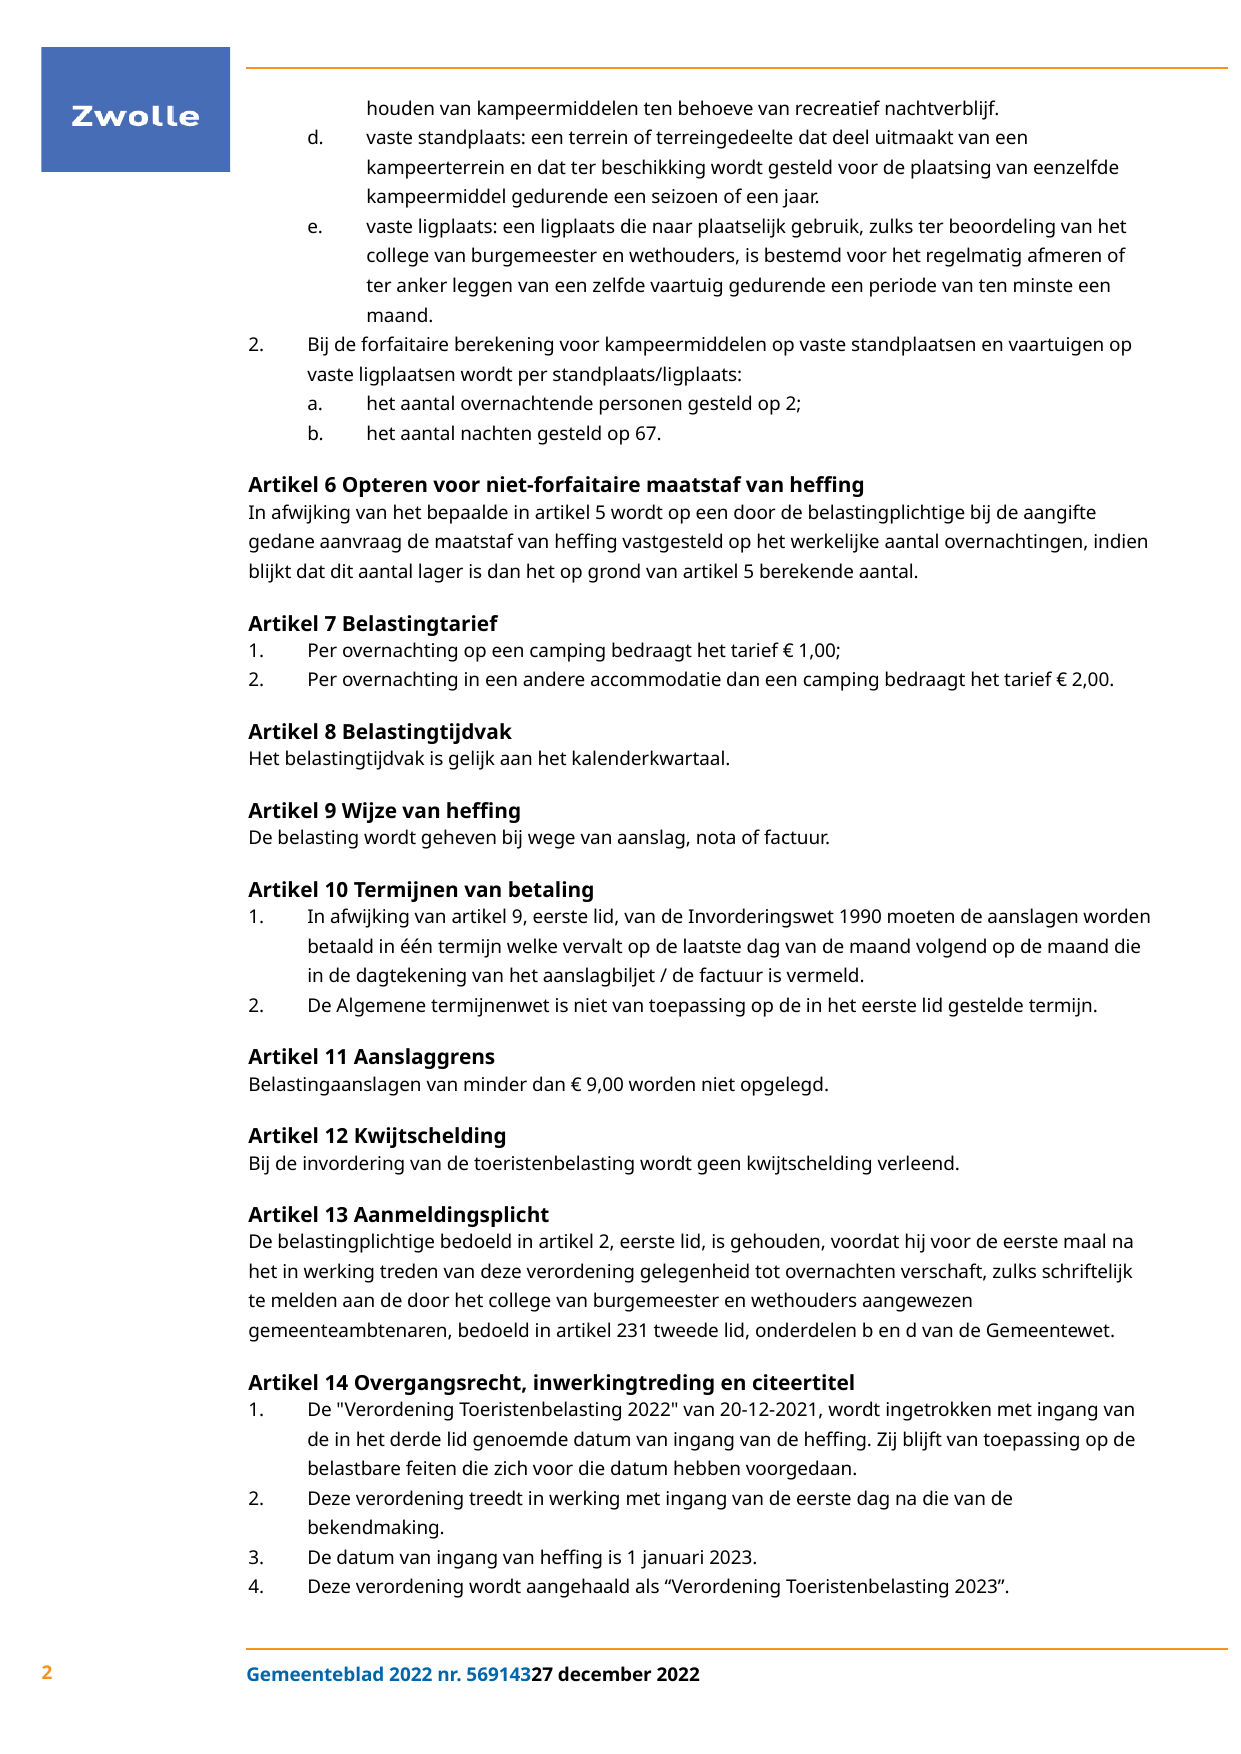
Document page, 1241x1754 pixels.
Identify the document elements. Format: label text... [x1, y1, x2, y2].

text Bij de invordering van de toeristenbelasting wordt geen kwijtschelding verleend. [248, 1150, 1152, 1175]
list houden van kampeermiddelen ten behoeve van recreatief nachtverblijf. [307, 95, 1152, 121]
text Artikel 7 Belastingtarief [248, 609, 1152, 637]
text Artikel 9 Wijze van heffing [248, 796, 1152, 824]
list het aantal overnachtende personen gesteld op 2; [307, 391, 1152, 416]
text Belastingaanslagen van minder dan € 9,00 worden niet opgelegd. [248, 1071, 1152, 1097]
list De Algemene termijnenwet is niet van toepassing op de in het eerste lid gestelde termijn. [248, 992, 1152, 1018]
text Het belastingtijdvak is gelijk aan het kalenderkwartaal. [248, 746, 1152, 771]
list Deze verordening treedt in werking met ingang van de eerste dag na die van de bekendmaking. [248, 1485, 1152, 1540]
text In afwijking van het bepaalde in artikel 5 wordt op een door de belastingplichtige bij de aangifte gedane aanvraag de maatstaf van heffing vastgesteld op het werkelijke aantal overnachtingen, indien blijkt dat dit aantal lager is dan het op grond van artikel 5 berekende aantal. [248, 499, 1152, 584]
list vaste ligplaats: een ligplaats die naar plaatselijk gebruik, zulks ter beoordeling van het college van burgemeester en wethouders, is bestemd voor het regelmatig afmeren of ter anker leggen van een zelfde vaartuig gedurende een periode van ten minste een maand. [307, 213, 1152, 328]
list het aantal nachten gesteld op 67. [307, 420, 1152, 446]
text De belasting wordt geheven bij wege van aanslag, nota of factuur. [248, 824, 1152, 850]
list Per overnachting in een andere accommodatie dan een camping bedraagt het tarief € 2,00. [248, 667, 1152, 692]
list vaste standplaats: een terrein of terreingedeelte dat deel uitmaakt van een kampeerterrein en dat ter beschikking wordt gesteld voor de plaatsing van eenzelfde kampeermiddel gedurende een seizoen of een jaar. [307, 124, 1152, 209]
list De datum van ingang van heffing is 1 januari 2023. [248, 1544, 1152, 1570]
picture [41, 47, 231, 172]
text Artikel 13 Aanmeldingsplicht [248, 1200, 1152, 1228]
text Artikel 11 Aanslaggrens [248, 1042, 1152, 1071]
text Artikel 10 Termijnen van betaling [248, 875, 1152, 903]
text Artikel 6 Opteren voor niet-forfaitaire maatstaf van heffing [248, 471, 1152, 499]
text De belastingplichtige bedoeld in artikel 2, eerste lid, is gehouden, voordat hij voor de eerste maal na het in werking treden van deze verordening gelegenheid tot overnachten verschaft, zulks schriftelijk te melden aan de door het college van burgemeester en wethouders aangewezen gemeenteambtenaren, bedoeld in artikel 231 tweede lid, onderdelen b en d van de Gemeentewet. [248, 1228, 1152, 1343]
text Artikel 8 Belastingtijdvak [248, 717, 1152, 746]
text Artikel 12 Kwijtschelding [248, 1121, 1152, 1150]
list Per overnachting op een camping bedraagt het tarief € 1,00; [248, 637, 1152, 663]
list De "Verordening Toeristenbelasting 2022" van 20-12-2021, wordt ingetrokken met ingang van de in het derde lid genoemde datum van ingang van de heffing. Zij blijft van toepassing op de belastbare feiten die zich voor die datum hebben voorgedaan. [248, 1396, 1152, 1481]
list Deze verordening wordt aangehaald als “Verordening Toeristenbelasting 2023”. [248, 1574, 1152, 1599]
list Bij de forfaitaire berekening voor kampeermiddelen op vaste standplaatsen en vaartuigen op vaste ligplaatsen wordt per standplaats/ligplaats: [248, 331, 1152, 387]
list In afwijking van artikel 9, eerste lid, van de Invorderingswet 1990 moeten de aanslagen worden betaald in één termijn welke vervalt op de laatste dag van de maand volgend op de maand die in de dagtekening van het aanslagbiljet / de factuur is vermeld. [248, 903, 1152, 988]
text Artikel 14 Overgangsrecht, inwerkingtreding en citeertitel [248, 1368, 1152, 1396]
